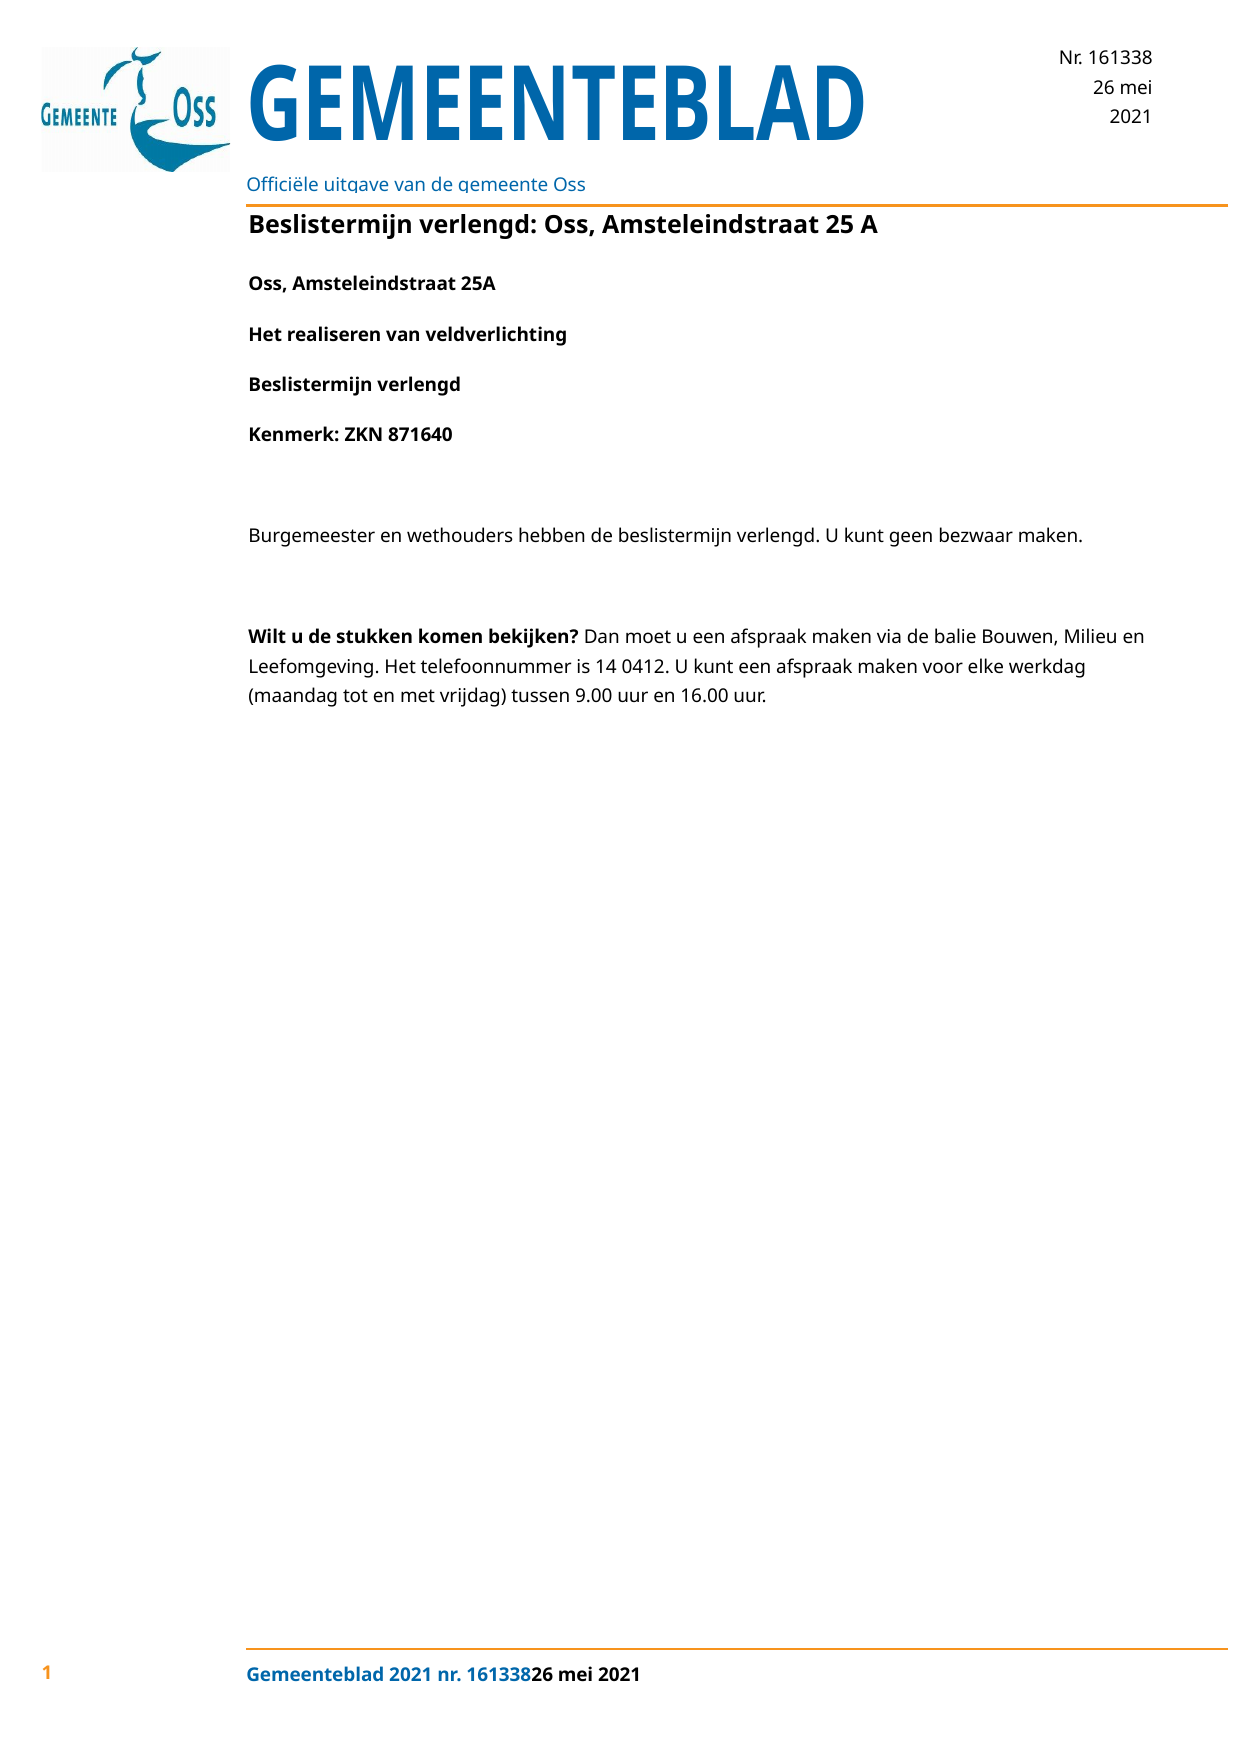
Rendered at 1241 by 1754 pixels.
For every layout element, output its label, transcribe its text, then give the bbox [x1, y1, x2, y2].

text Wilt u de stukken komen bekijken? Dan moet u een afspraak maken via de balie Bouwen, Milieu en Leefomgeving. Het telefoonnummer is 14 0412. U kunt een afspraak maken voor elke werkdag (maandag tot en met vrijdag) tussen 9.00 uur en 16.00 uur. [248, 623, 1152, 708]
text Het realiseren van veldverlichting [248, 321, 1152, 346]
text Burgemeester en wethouders hebben de beslistermijn verlengd. U kunt geen bezwaar maken. [248, 522, 1152, 548]
text Kenmerk: ZKN 871640 [248, 422, 1152, 447]
picture [41, 47, 231, 172]
text Oss, Amsteleindstraat 25A [248, 270, 1152, 296]
text Beslistermijn verlengd [248, 371, 1152, 397]
text Beslistermijn verlengd: Oss, Amsteleindstraat 25 A [248, 207, 1152, 241]
